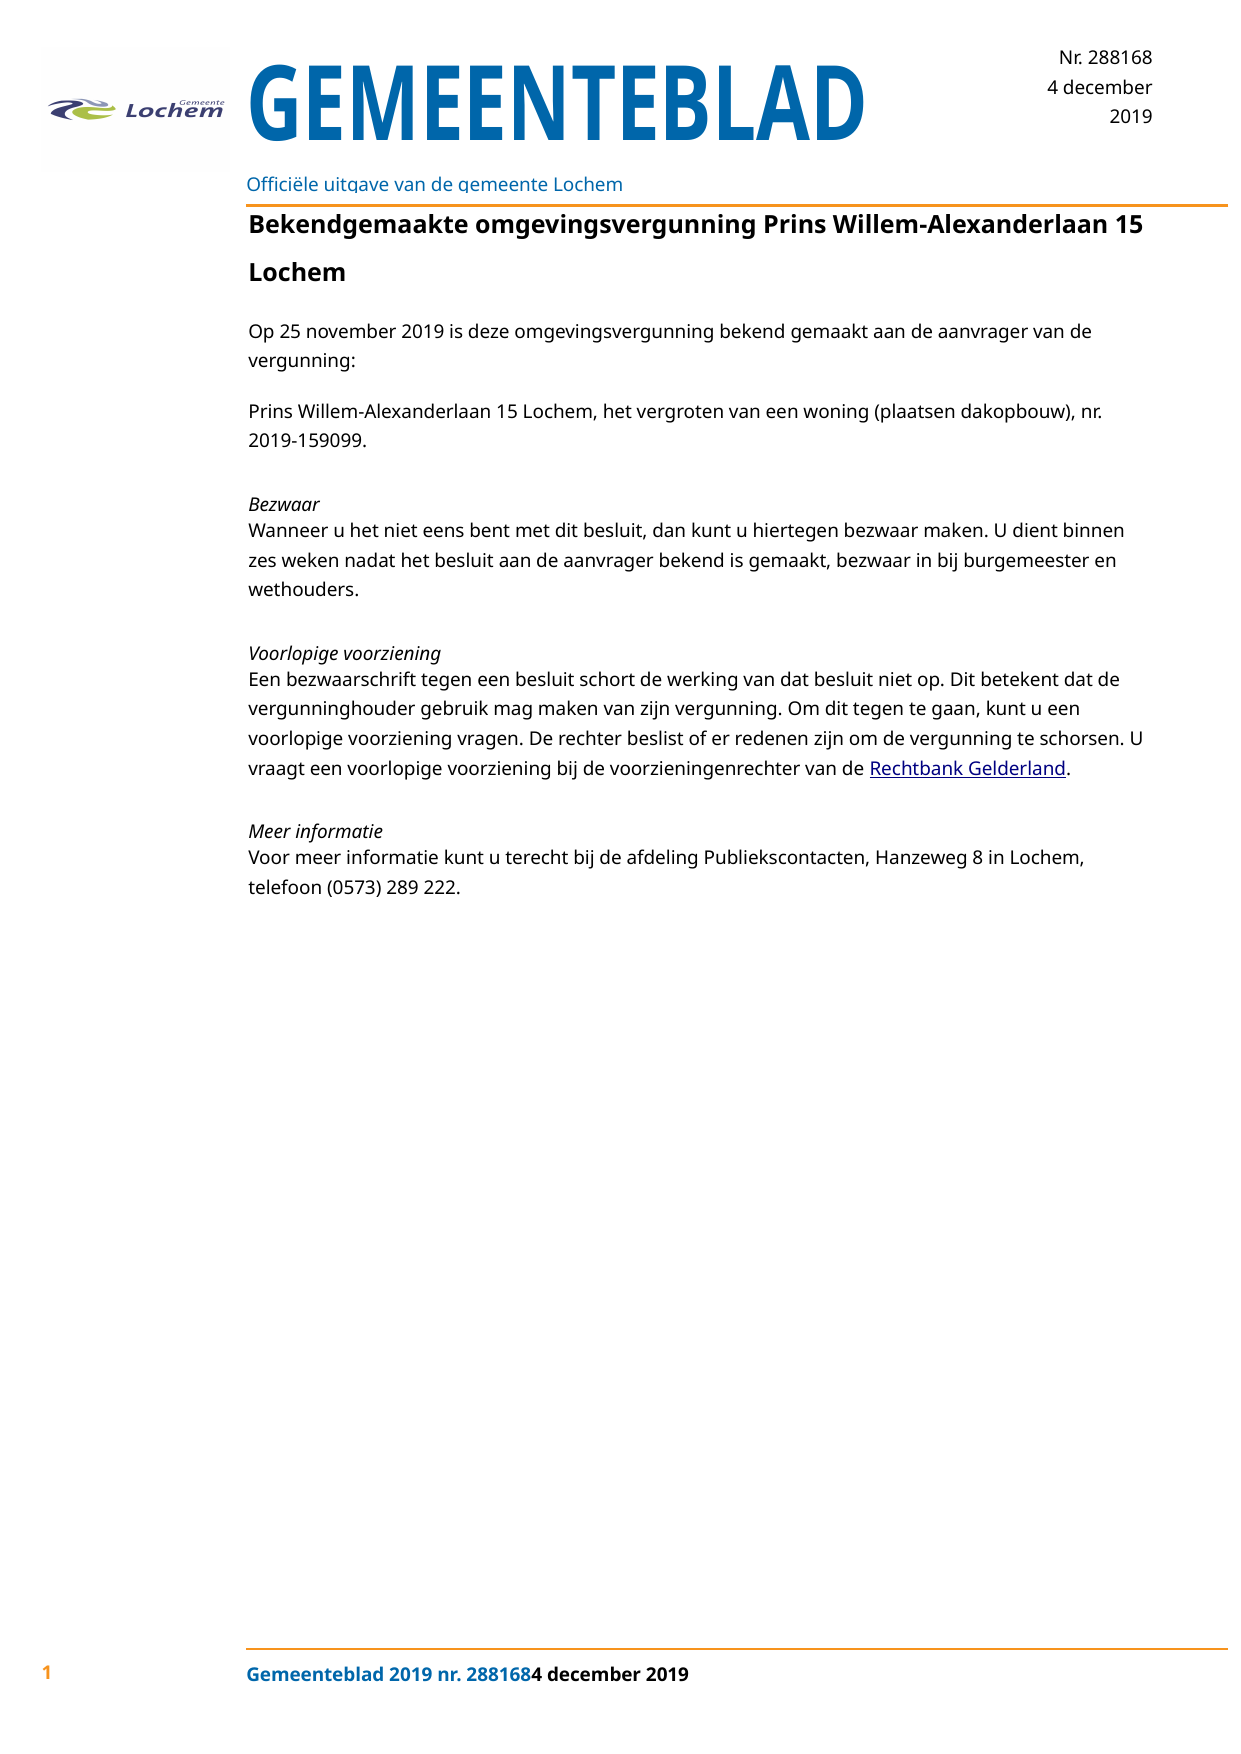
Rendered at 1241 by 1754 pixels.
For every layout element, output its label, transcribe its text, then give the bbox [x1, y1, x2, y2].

text Voorlopige voorziening [248, 640, 1152, 666]
text Bezwaar [248, 491, 1152, 517]
text Op 25 november 2019 is deze omgevingsvergunning bekend gemaakt aan de aanvrager van de vergunning: [248, 318, 1152, 373]
picture [41, 47, 231, 172]
text Wanneer u het niet eens bent met dit besluit, dan kunt u hiertegen bezwaar maken. U dient binnen zes weken nadat het besluit aan de aanvrager bekend is gemaakt, bezwaar in bij burgemeester en wethouders. [248, 517, 1152, 602]
text Een bezwaarschrift tegen een besluit schort de werking van dat besluit niet op. Dit betekent dat de vergunninghouder gebruik mag maken van zijn vergunning. Om dit tegen te gaan, kunt u een voorlopige voorziening vragen. De rechter beslist of er redenen zijn om de vergunning te schorsen. U vraagt een voorlopige voorziening bij de voorzieningenrechter van de Rechtbank Gelderland. [248, 666, 1152, 781]
text Voor meer informatie kunt u terecht bij de afdeling Publiekscontacten, Hanzeweg 8 in Lochem, telefoon (0573) 289 222. [248, 844, 1152, 900]
text Meer informatie [248, 819, 1152, 844]
text Bekendgemaakte omgevingsvergunning Prins Willem-Alexanderlaan 15 Lochem [248, 207, 1152, 288]
text Prins Willem-Alexanderlaan 15 Lochem, het vergroten van een woning (plaatsen dakopbouw), nr. 2019-159099. [248, 398, 1152, 453]
